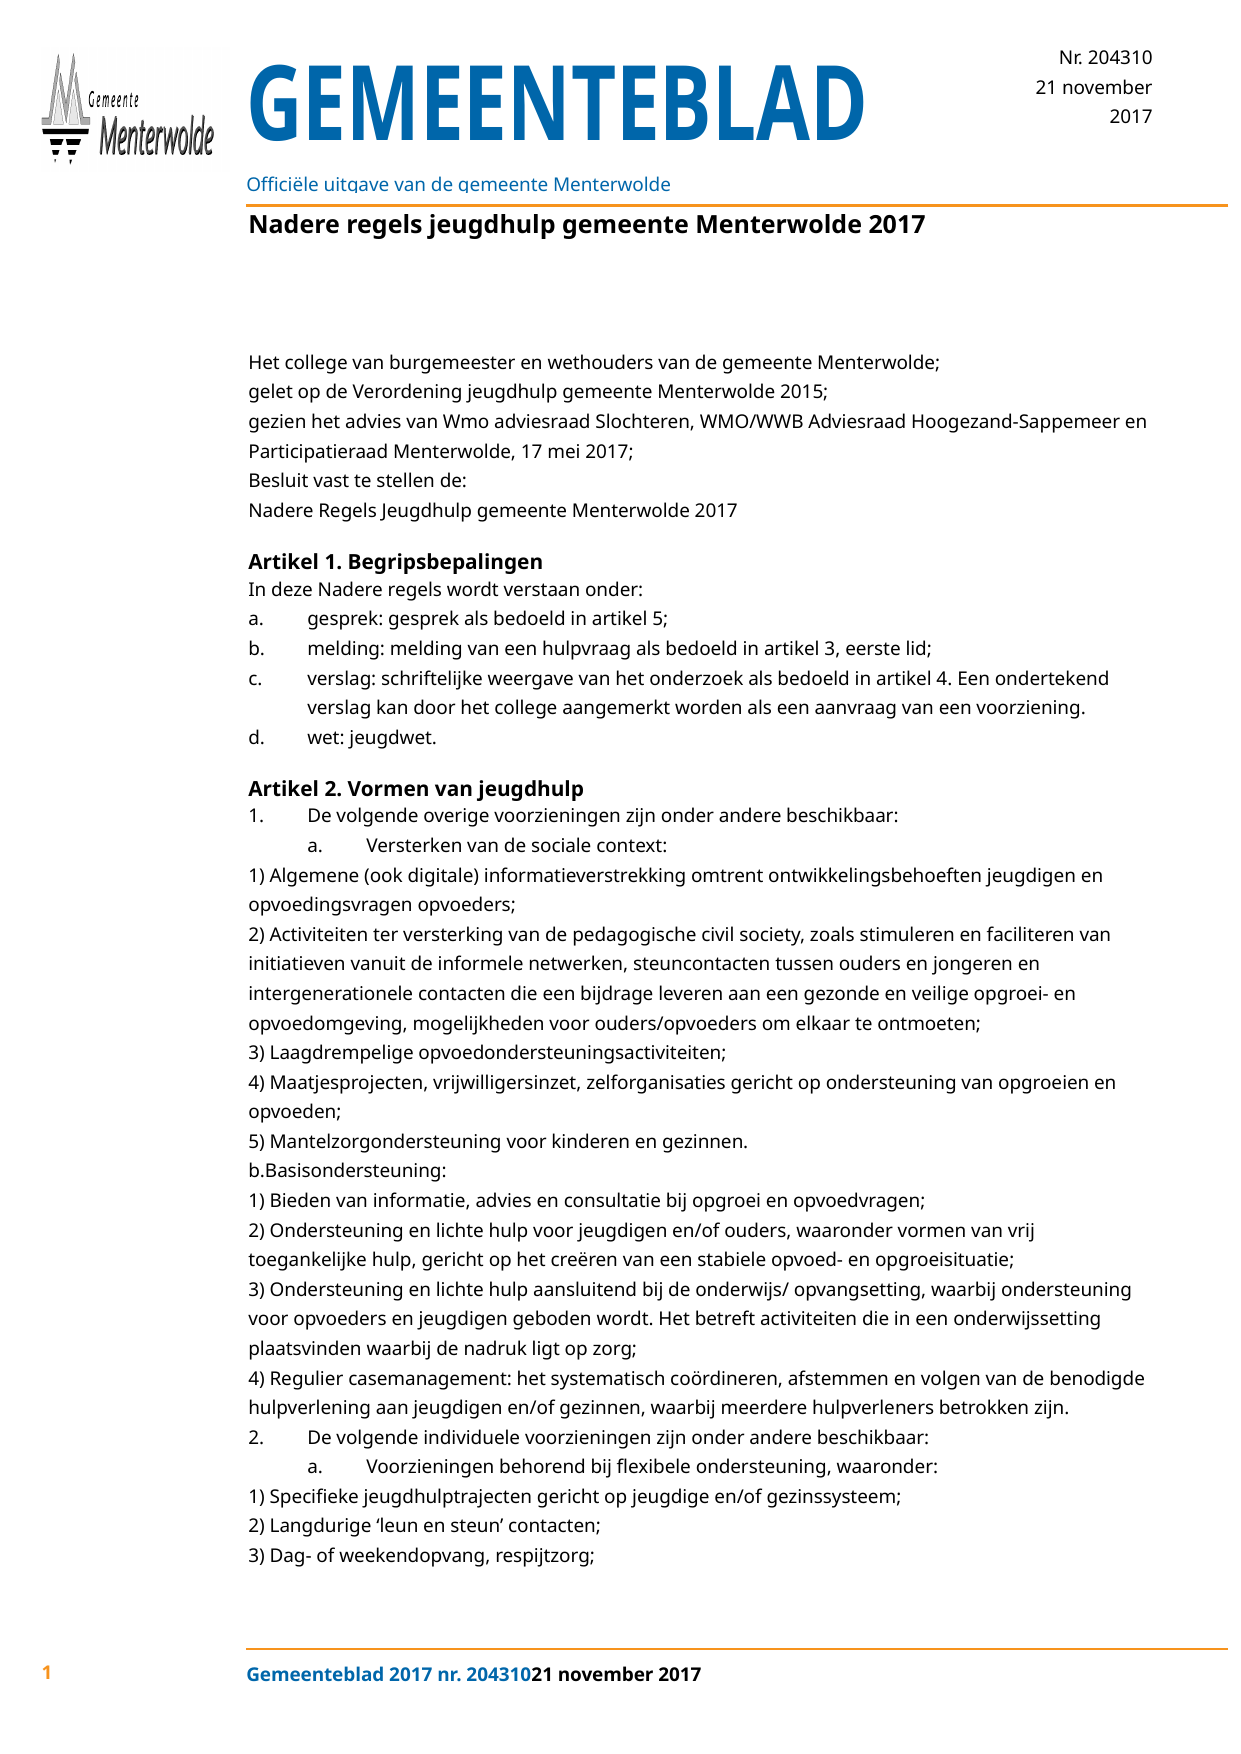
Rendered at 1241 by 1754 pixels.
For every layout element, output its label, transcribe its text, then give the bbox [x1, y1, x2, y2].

list wet: jeugdwet. [248, 724, 1152, 749]
text 3) Ondersteuning en lichte hulp aansluitend bij de onderwijs/ opvangsetting, waarbij ondersteuning voor opvoeders en jeugdigen geboden wordt. Het betreft activiteiten die in een onderwijssetting plaatsvinden waarbij de nadruk ligt op zorg; [248, 1276, 1152, 1361]
text 3) Laagdrempelige opvoedondersteuningsactiviteiten; [248, 1039, 1152, 1065]
text 1) Algemene (ook digitale) informatieverstrekking omtrent ontwikkelingsbehoeften jeugdigen en opvoedingsvragen opvoeders; [248, 862, 1152, 917]
picture [41, 47, 231, 172]
text Nadere Regels Jeugdhulp gemeente Menterwolde 2017 [248, 497, 1152, 523]
text 1) Specifieke jeugdhulptrajecten gericht op jeugdige en/of gezinssysteem; [248, 1483, 1152, 1509]
text b.Basisondersteuning: [248, 1158, 1152, 1183]
text 4) Maatjesprojecten, vrijwilligersinzet, zelforganisaties gericht op ondersteuning van opgroeien en opvoeden; [248, 1069, 1152, 1124]
text Artikel 1. Begripsbepalingen [248, 547, 1152, 576]
list melding: melding van een hulpvraag als bedoeld in artikel 3, eerste lid; [248, 635, 1152, 661]
list verslag: schriftelijke weergave van het onderzoek als bedoeld in artikel 4. Een ondertekend verslag kan door het college aangemerkt worden als een aanvraag van een voorziening. [248, 665, 1152, 720]
text Artikel 2. Vormen van jeugdhulp [248, 774, 1152, 803]
text 4) Regulier casemanagement: het systematisch coördineren, afstemmen en volgen van de benodigde hulpverlening aan jeugdigen en/of gezinnen, waarbij meerdere hulpverleners betrokken zijn. [248, 1365, 1152, 1420]
text 2) Ondersteuning en lichte hulp voor jeugdigen en/of ouders, waaronder vormen van vrij toegankelijke hulp, gericht op het creëren van een stabiele opvoed- en opgroeisituatie; [248, 1217, 1152, 1272]
text gelet op de Verordening jeugdhulp gemeente Menterwolde 2015; [248, 379, 1152, 404]
text gezien het advies van Wmo adviesraad Slochteren, WMO/WWB Adviesraad Hoogezand-Sappemeer en Participatieraad Menterwolde, 17 mei 2017; [248, 408, 1152, 464]
text 2) Activiteiten ter versterking van de pedagogische civil society, zoals stimuleren en faciliteren van initiatieven vanuit de informele netwerken, steuncontacten tussen ouders en jongeren en intergenerationele contacten die een bijdrage leveren aan een gezonde en veilige opgroei- en opvoedomgeving, mogelijkheden voor ouders/opvoeders om elkaar te ontmoeten; [248, 921, 1152, 1036]
list Voorzieningen behorend bij flexibele ondersteuning, waaronder: [307, 1453, 1152, 1479]
list De volgende overige voorzieningen zijn onder andere beschikbaar: [248, 803, 1152, 828]
text Het college van burgemeester en wethouders van de gemeente Menterwolde; [248, 349, 1152, 375]
text 1) Bieden van informatie, advies en consultatie bij opgroei en opvoedvragen; [248, 1187, 1152, 1213]
text In deze Nadere regels wordt verstaan onder: [248, 576, 1152, 602]
text Nadere regels jeugdhulp gemeente Menterwolde 2017 [248, 207, 1152, 241]
list gesprek: gesprek als bedoeld in artikel 5; [248, 606, 1152, 631]
text 5) Mantelzorgondersteuning voor kinderen en gezinnen. [248, 1128, 1152, 1154]
list De volgende individuele voorzieningen zijn onder andere beschikbaar: [248, 1424, 1152, 1450]
text 2) Langdurige ‘leun en steun’ contacten; [248, 1513, 1152, 1538]
text 3) Dag- of weekendopvang, respijtzorg; [248, 1542, 1152, 1568]
list Versterken van de sociale context: [307, 832, 1152, 858]
text Besluit vast te stellen de: [248, 467, 1152, 493]
